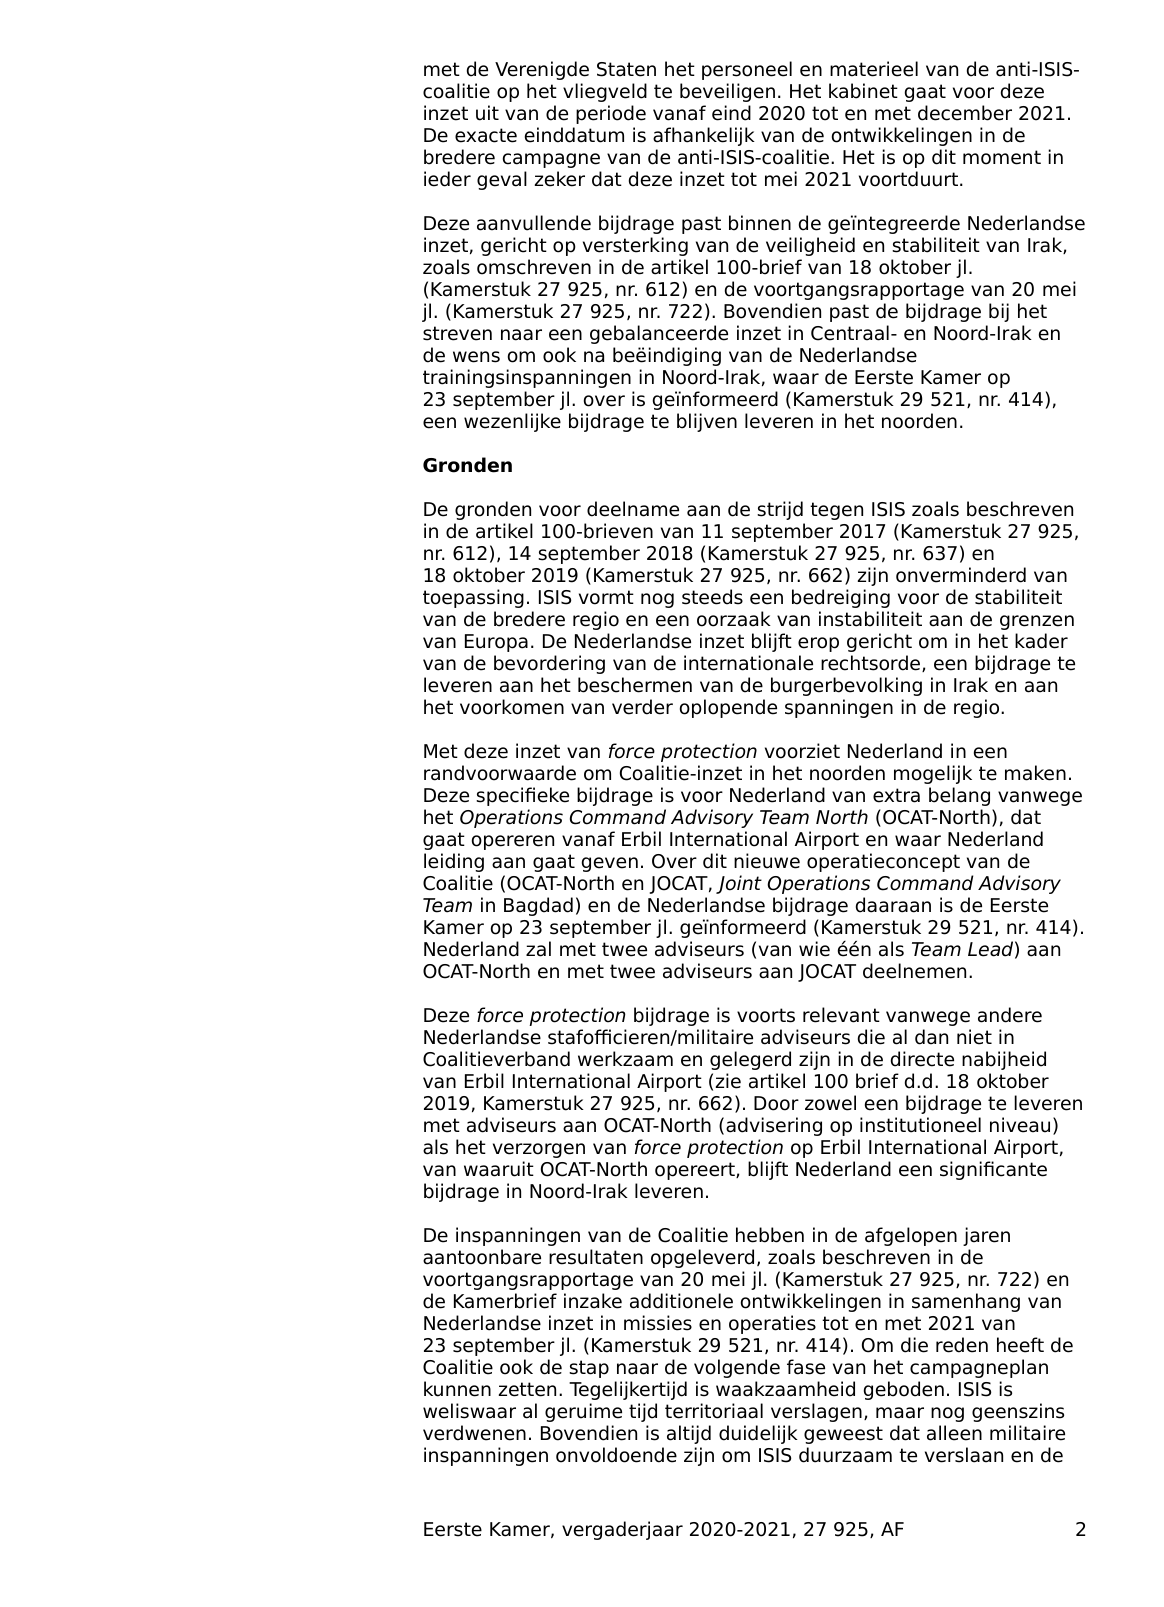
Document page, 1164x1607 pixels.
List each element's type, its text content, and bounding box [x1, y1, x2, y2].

text Met deze inzet van force protection voorziet Nederland in een randvoorwaarde om Coalitie-inzet in het noorden mogelijk te maken. Deze specifieke bijdrage is voor Nederland van extra belang vanwege het Operations Command Advisory Team North (OCAT-North), dat gaat opereren vanaf Erbil International Airport en waar Nederland leiding aan gaat geven. Over dit nieuwe operatieconcept van de Coalitie (OCAT-North en JOCAT, Joint Operations Command Advisory Team in Bagdad) en de Nederlandse bijdrage daaraan is de Eerste Kamer op 23 september jl. geïnformeerd (Kamerstuk 29 521, nr. 414). Nederland zal met twee adviseurs (van wie één als Team Lead) aan OCAT-North en met twee adviseurs aan JOCAT deelnemen. [422, 741, 1087, 983]
text De inspanningen van de Coalitie hebben in de afgelopen jaren aantoonbare resultaten opgeleverd, zoals beschreven in de voortgangsrapportage van 20 mei jl. (Kamerstuk 27 925, nr. 722) en de Kamerbrief inzake additionele ontwikkelingen in samenhang van Nederlandse inzet in missies en operaties tot en met 2021 van 23 september jl. (Kamerstuk 29 521, nr. 414). Om die reden heeft de Coalitie ook de stap naar de volgende fase van het campagneplan kunnen zetten. Tegelijkertijd is waakzaamheid geboden. ISIS is weliswaar al geruime tijd territoriaal verslagen, maar nog geenszins verdwenen. Bovendien is altijd duidelijk geweest dat alleen militaire inspanningen onvoldoende zijn om ISIS duurzaam te verslaan en de [422, 1225, 1087, 1467]
subtitle Gronden [422, 455, 1087, 477]
text Deze aanvullende bijdrage past binnen de geïntegreerde Nederlandse inzet, gericht op versterking van de veiligheid en stabiliteit van Irak, zoals omschreven in de artikel 100-brief van 18 oktober jl. (Kamerstuk 27 925, nr. 612) en de voortgangsrapportage van 20 mei jl. (Kamerstuk 27 925, nr. 722). Bovendien past de bijdrage bij het streven naar een gebalanceerde inzet in Centraal- en Noord-Irak en de wens om ook na beëindiging van de Nederlandse trainingsinspanningen in Noord-Irak, waar de Eerste Kamer op 23 september jl. over is geïnformeerd (Kamerstuk 29 521, nr. 414), een wezenlijke bijdrage te blijven leveren in het noorden. [422, 213, 1087, 433]
text Deze force protection bijdrage is voorts relevant vanwege andere Nederlandse stafofficieren/militaire adviseurs die al dan niet in Coalitieverband werkzaam en gelegerd zijn in de directe nabijheid van Erbil International Airport (zie artikel 100 brief d.d. 18 oktober 2019, Kamerstuk 27 925, nr. 662). Door zowel een bijdrage te leveren met adviseurs aan OCAT-North (advisering op institutioneel niveau) als het verzorgen van force protection op Erbil International Airport, van waaruit OCAT-North opereert, blijft Nederland een significante bijdrage in Noord-Irak leveren. [422, 1005, 1087, 1203]
text De gronden voor deelname aan de strijd tegen ISIS zoals beschreven in de artikel 100-brieven van 11 september 2017 (Kamerstuk 27 925, nr. 612), 14 september 2018 (Kamerstuk 27 925, nr. 637) en 18 oktober 2019 (Kamerstuk 27 925, nr. 662) zijn onverminderd van toepassing. ISIS vormt nog steeds een bedreiging voor de stabiliteit van de bredere regio en een oorzaak van instabiliteit aan de grenzen van Europa. De Nederlandse inzet blijft erop gericht om in het kader van de bevordering van de internationale rechtsorde, een bijdrage te leveren aan het beschermen van de burgerbevolking in Irak en aan het voorkomen van verder oplopende spanningen in de regio. [422, 499, 1087, 719]
text met de Verenigde Staten het personeel en materieel van de anti-ISIS-coalitie op het vliegveld te beveiligen. Het kabinet gaat voor deze inzet uit van de periode vanaf eind 2020 tot en met december 2021. De exacte einddatum is afhankelijk van de ontwikkelingen in de bredere campagne van de anti-ISIS-coalitie. Het is op dit moment in ieder geval zeker dat deze inzet tot mei 2021 voortduurt. [422, 59, 1087, 191]
